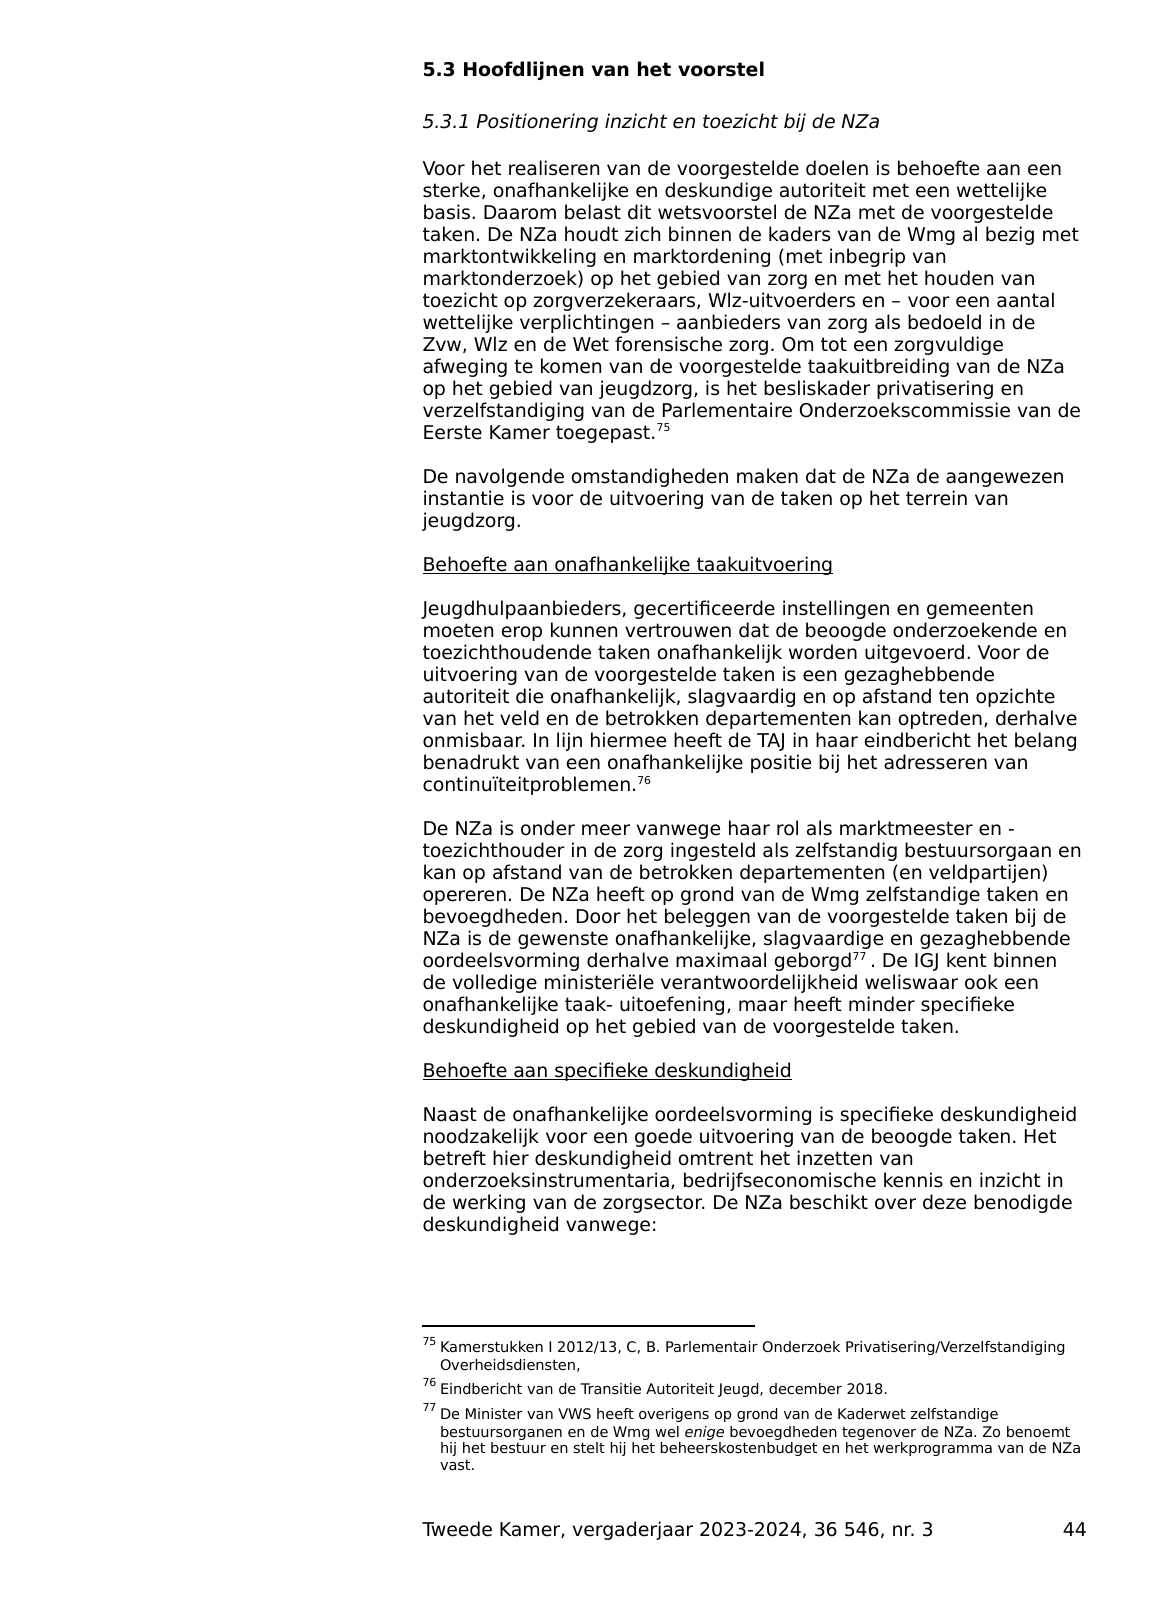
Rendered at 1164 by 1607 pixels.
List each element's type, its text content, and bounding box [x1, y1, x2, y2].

text Jeugdhulpaanbieders, gecertificeerde instellingen en gemeenten moeten erop kunnen vertrouwen dat de beoogde onderzoekende en toezichthoudende taken onafhankelijk worden uitgevoerd. Voor de uitvoering van de voorgestelde taken is een gezaghebbende autoriteit die onafhankelijk, slagvaardig en op afstand ten opzichte van het veld en de betrokken departementen kan optreden, derhalve onmisbaar. In lijn hiermee heeft de TAJ in haar eindbericht het belang benadrukt van een onafhankelijke positie bij het adresseren van continuïteitproblemen. [422, 598, 1087, 796]
text Kamerstukken I 2012/13, C, B. Parlementair Onderzoek Privatisering/Verzelfstandiging Overheidsdiensten, [422, 1335, 1087, 1374]
text Naast de onafhankelijke oordeelsvorming is specifieke deskundigheid noodzakelijk voor een goede uitvoering van de beoogde taken. Het betreft hier deskundigheid omtrent het inzetten van onderzoeksinstrumentaria, bedrijfseconomische kennis en inzicht in de werking van de zorgsector. De NZa beschikt over deze benodigde deskundigheid vanwege: [422, 1104, 1087, 1236]
subtitle 5.3 Hoofdlijnen van het voorstel [422, 59, 1087, 81]
text Voor het realiseren van de voorgestelde doelen is behoefte aan een sterke, onafhankelijke en deskundige autoriteit met een wettelijke basis. Daarom belast dit wetsvoorstel de NZa met de voorgestelde taken. De NZa houdt zich binnen de kaders van de Wmg al bezig met marktontwikkeling en marktordening (met inbegrip van marktonderzoek) op het gebied van zorg en met het houden van toezicht op zorgverzekeraars, Wlz-uitvoerders en – voor een aantal wettelijke verplichtingen – aanbieders van zorg als bedoeld in de Zvw, Wlz en de Wet forensische zorg. Om tot een zorgvuldige afweging te komen van de voorgestelde taakuitbreiding van de NZa op het gebied van jeugdzorg, is het besliskader privatisering en verzelfstandiging van de Parlementaire Onderzoekscommissie van de Eerste Kamer toegepast. [422, 158, 1087, 444]
text Eindbericht van de Transitie Autoriteit Jeugd, december 2018. [422, 1377, 1087, 1399]
subtitle 5.3.1 Positionering inzicht en toezicht bij de NZa [422, 111, 1087, 133]
text De navolgende omstandigheden maken dat de NZa de aangewezen instantie is voor de uitvoering van de taken op het terrein van jeugdzorg. [422, 466, 1087, 532]
subtitle Behoefte aan onafhankelijke taakuitvoering [422, 554, 1087, 576]
text De Minister van VWS heeft overigens op grond van de Kaderwet zelfstandige bestuursorganen en de Wmg wel enige bevoegdheden tegenover de NZa. Zo benoemt hij het bestuur en stelt hij het beheerskostenbudget en het werkprogramma van de NZa vast. [422, 1402, 1087, 1474]
subtitle Behoefte aan specifieke deskundigheid [422, 1060, 1087, 1082]
text De NZa is onder meer vanwege haar rol als marktmeester en -toezichthouder in de zorg ingesteld als zelfstandig bestuursorgaan en kan op afstand van de betrokken departementen (en veldpartijen) opereren. De NZa heeft op grond van de Wmg zelfstandige taken en bevoegdheden. Door het beleggen van de voorgestelde taken bij de NZa is de gewenste onafhankelijke, slagvaardige en gezaghebbende oordeelsvorming derhalve maximaal geborgd. De IGJ kent binnen de volledige ministeriële verantwoordelijkheid weliswaar ook een onafhankelijke taak- uitoefening, maar heeft minder specifieke deskundigheid op het gebied van de voorgestelde taken. [422, 818, 1087, 1038]
